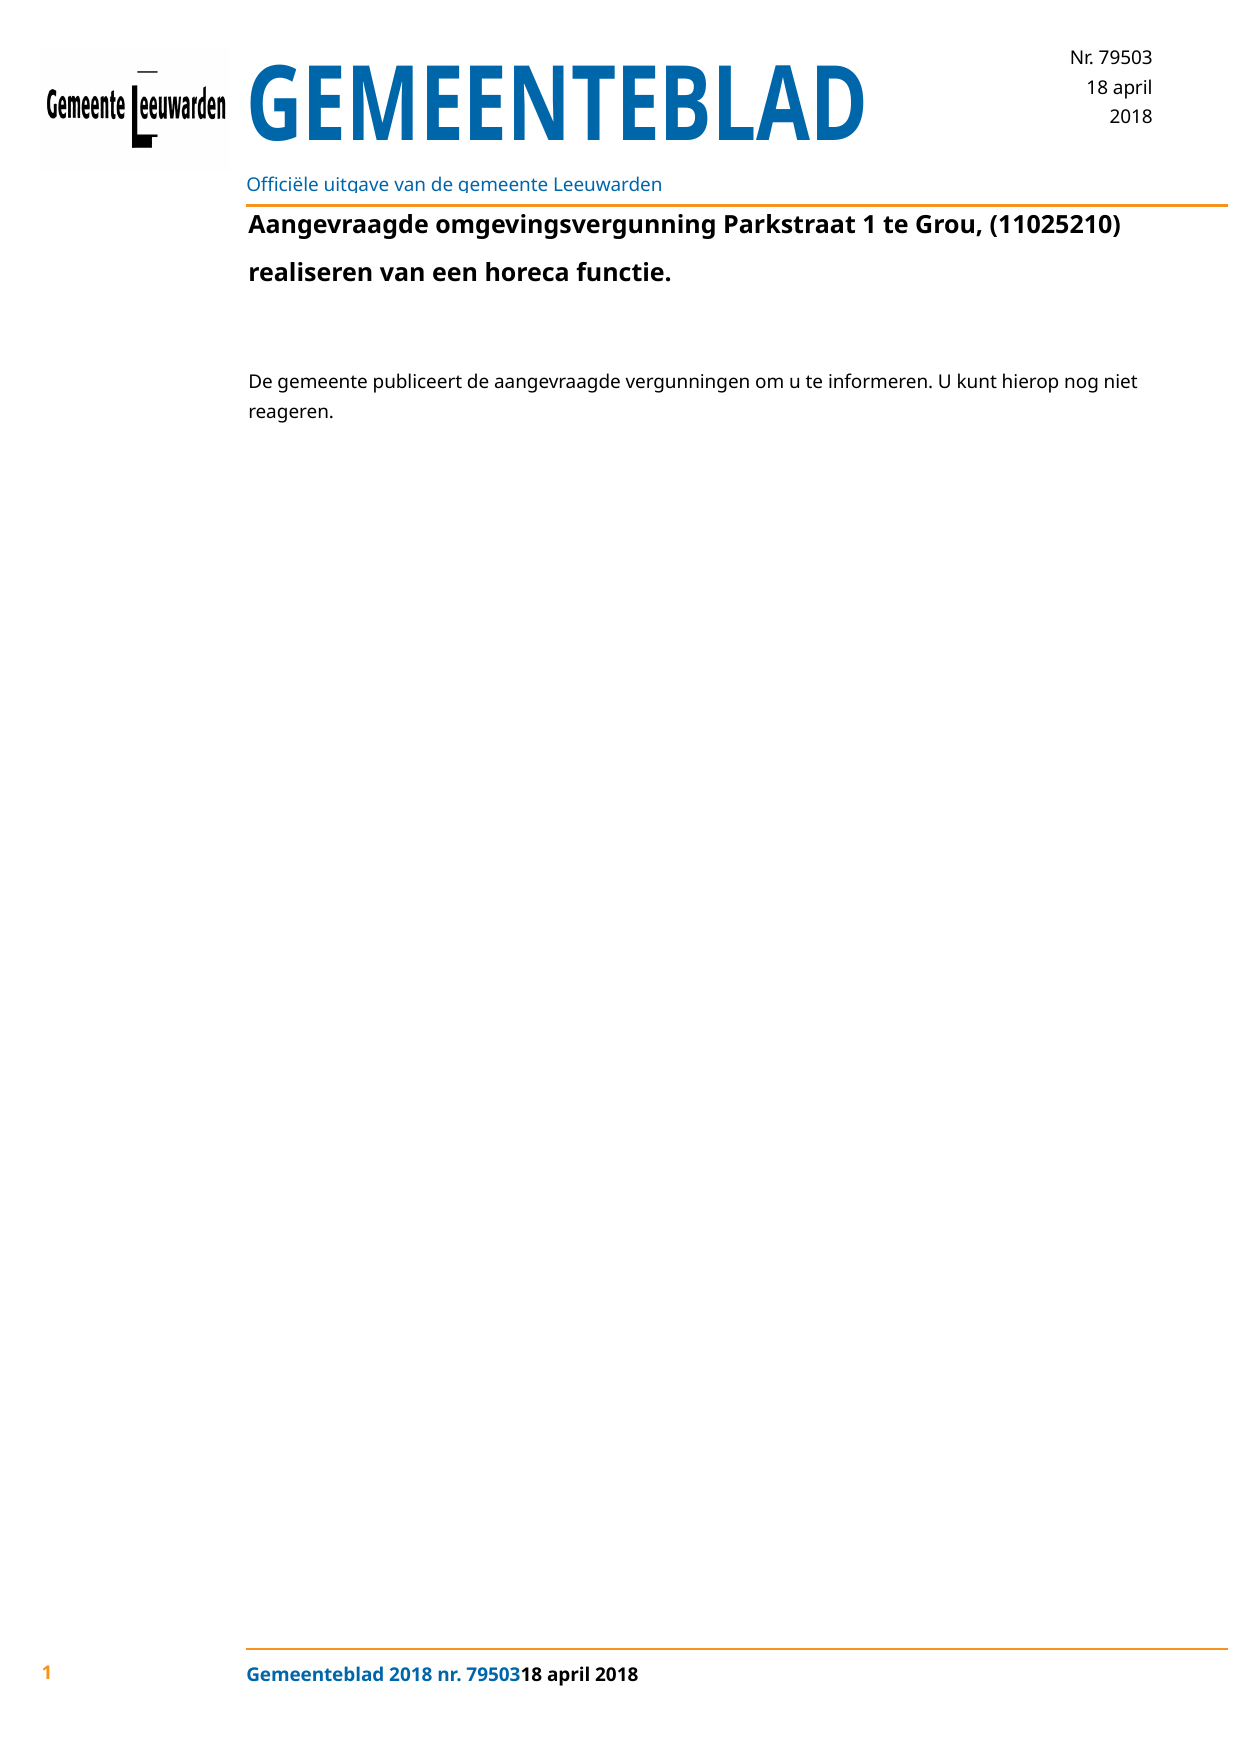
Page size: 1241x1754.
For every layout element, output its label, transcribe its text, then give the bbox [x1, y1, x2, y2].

picture [41, 47, 231, 172]
text Aangevraagde omgevingsvergunning Parkstraat 1 te Grou, (11025210) realiseren van een horeca functie. [248, 207, 1152, 288]
text De gemeente publiceert de aangevraagde vergunningen om u te informeren. U kunt hierop nog niet reageren. [248, 368, 1152, 424]
